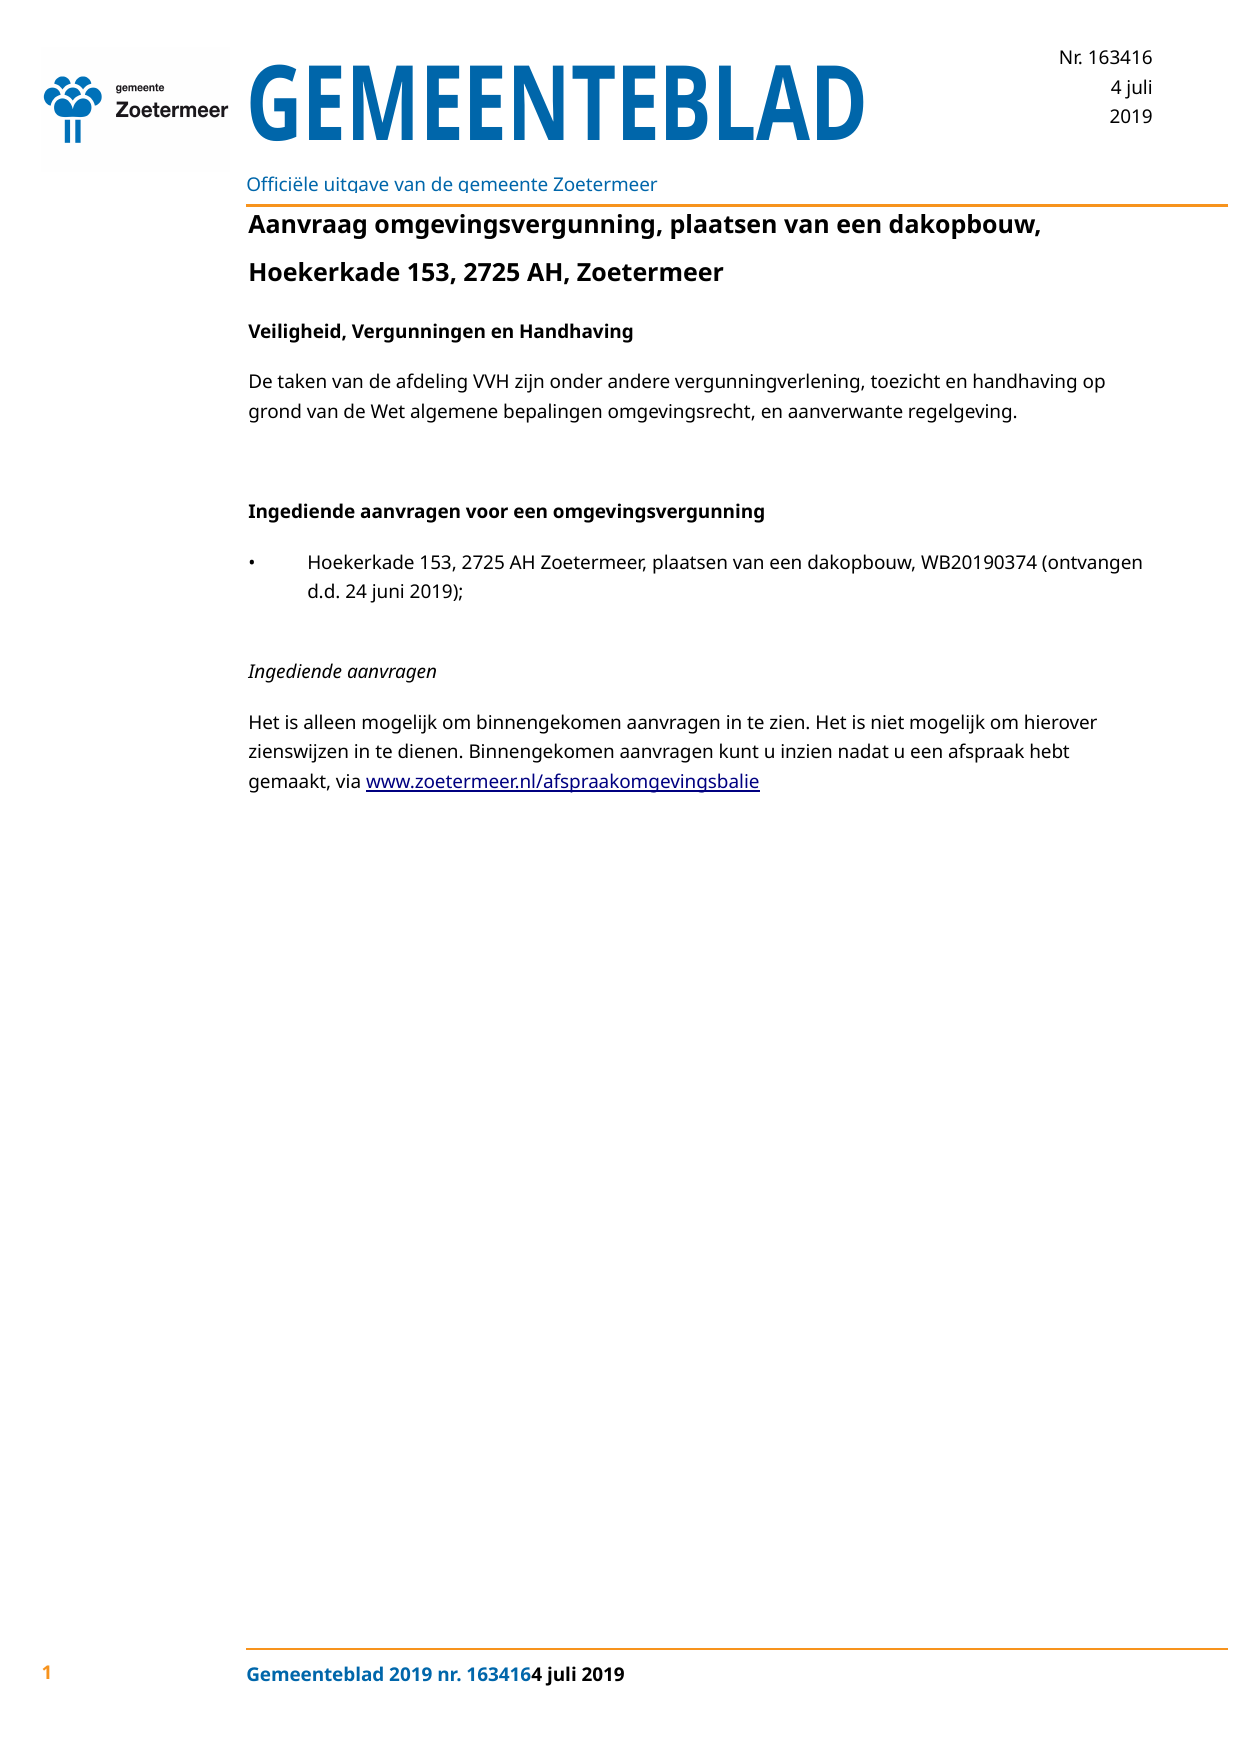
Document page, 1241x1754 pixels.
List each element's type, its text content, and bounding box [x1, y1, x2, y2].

text De taken van de afdeling VVH zijn onder andere vergunningverlening, toezicht en handhaving op grond van de Wet algemene bepalingen omgevingsrecht, en aanverwante regelgeving. [248, 368, 1152, 424]
text Aanvraag omgevingsvergunning, plaatsen van een dakopbouw, Hoekerkade 153, 2725 AH, Zoetermeer [248, 207, 1152, 288]
text Het is alleen mogelijk om binnengekomen aanvragen in te zien. Het is niet mogelijk om hierover zienswijzen in te dienen. Binnengekomen aanvragen kunt u inzien nadat u een afspraak hebt gemaakt, via www.zoetermeer.nl/afspraakomgevingsbalie [248, 709, 1152, 794]
list Hoekerkade 153, 2725 AH Zoetermeer, plaatsen van een dakopbouw, WB20190374 (ontvangen d.d. 24 juni 2019); [248, 549, 1152, 604]
text Veiligheid, Vergunningen en Handhaving [248, 318, 1152, 344]
text Ingediende aanvragen voor een omgevingsvergunning [248, 499, 1152, 524]
picture [41, 47, 231, 172]
text Ingediende aanvragen [248, 659, 1152, 684]
